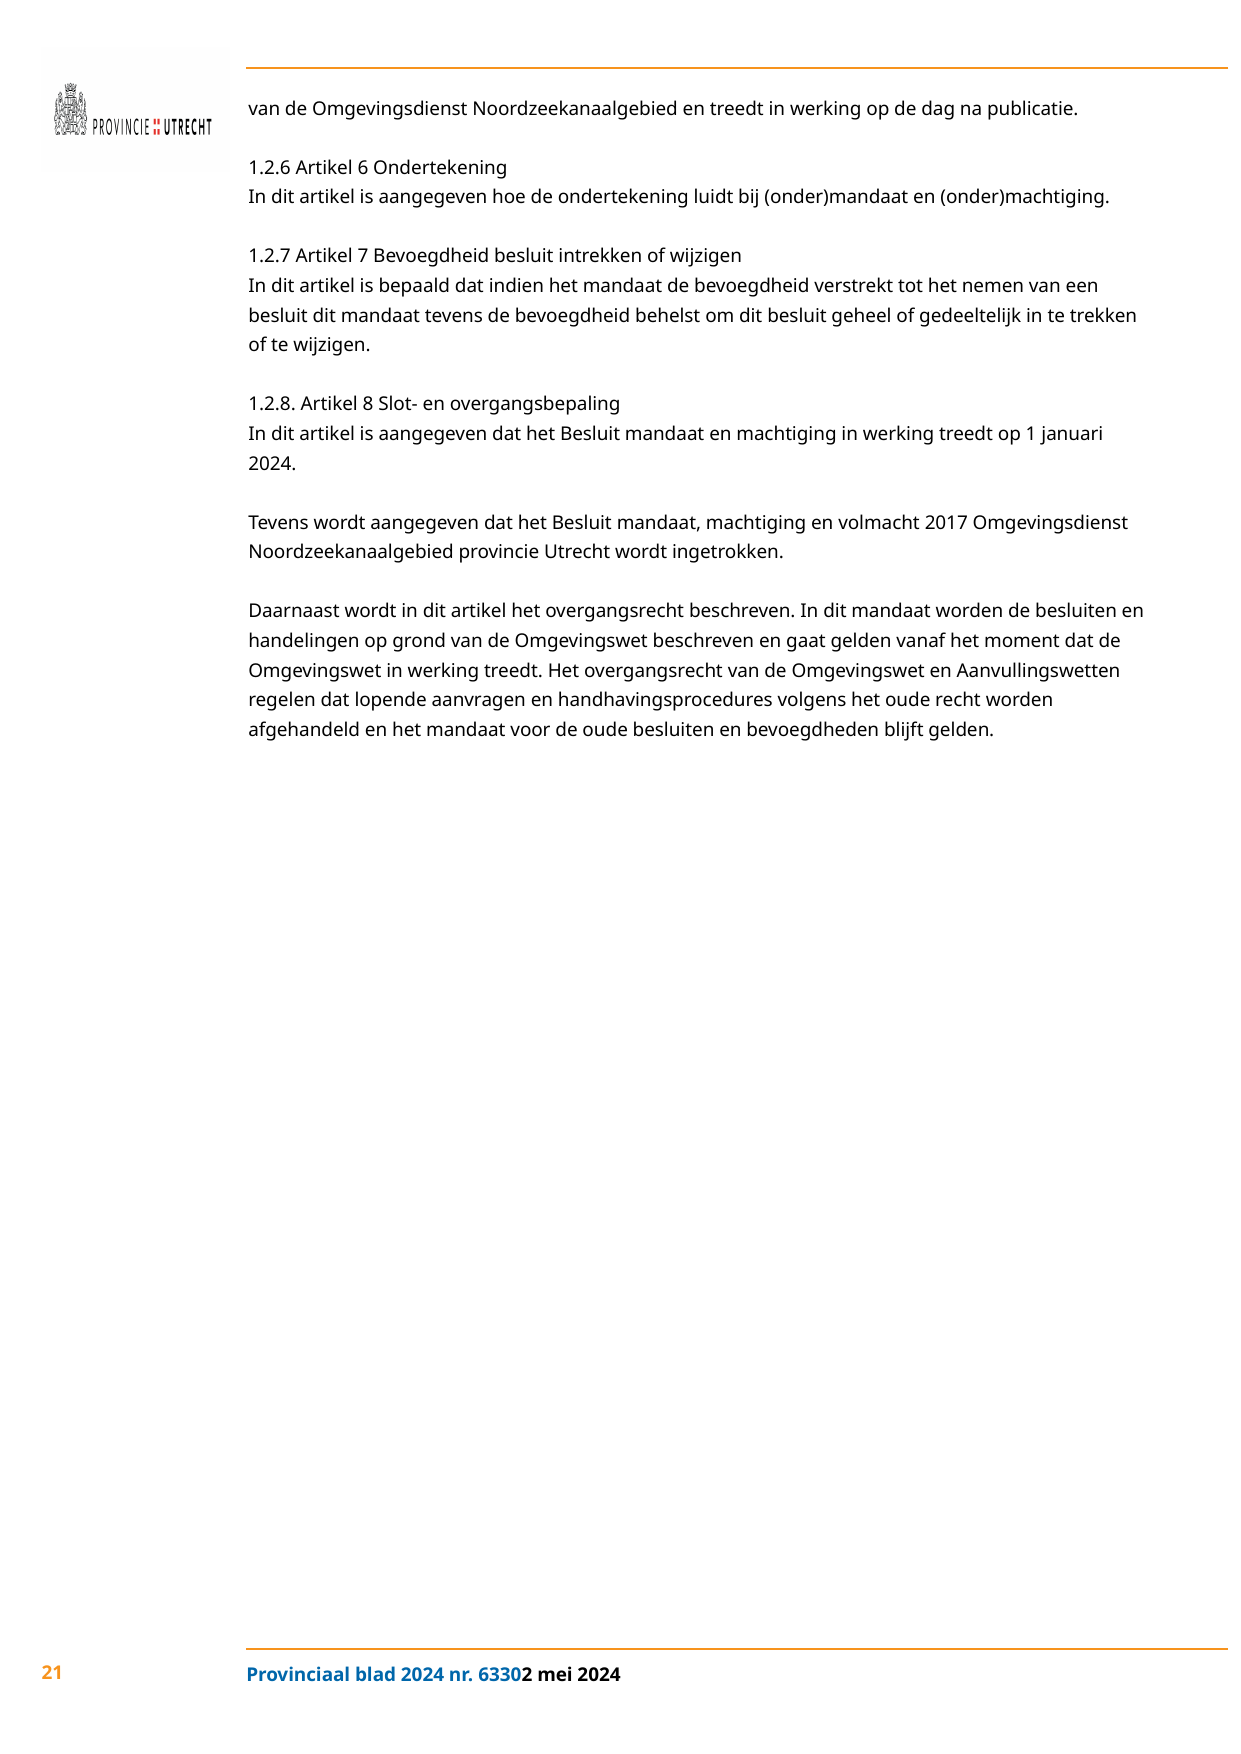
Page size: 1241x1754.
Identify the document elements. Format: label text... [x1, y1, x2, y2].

text Daarnaast wordt in dit artikel het overgangsrecht beschreven. In dit mandaat worden de besluiten en handelingen op grond van de Omgevingswet beschreven en gaat gelden vanaf het moment dat de Omgevingswet in werking treedt. Het overgangsrecht van de Omgevingswet en Aanvullingswetten regelen dat lopende aanvragen en handhavingsprocedures volgens het oude recht worden afgehandeld en het mandaat voor de oude besluiten en bevoegdheden blijft gelden. [248, 598, 1152, 742]
text 1.2.7 Artikel 7 Bevoegdheid besluit intrekken of wijzigen [248, 243, 1152, 268]
text van de Omgevingsdienst Noordzeekanaalgebied en treedt in werking op de dag na publicatie. [248, 95, 1152, 121]
text In dit artikel is aangegeven hoe de ondertekening luidt bij (onder)mandaat en (onder)machtiging. [248, 183, 1152, 209]
text 1.2.6 Artikel 6 Ondertekening [248, 154, 1152, 180]
text 1.2.8. Artikel 8 Slot- en overgangsbepaling [248, 391, 1152, 416]
picture [41, 47, 231, 172]
text In dit artikel is bepaald dat indien het mandaat de bevoegdheid verstrekt tot het nemen van een besluit dit mandaat tevens de bevoegdheid behelst om dit besluit geheel of gedeeltelijk in te trekken of te wijzigen. [248, 272, 1152, 357]
text In dit artikel is aangegeven dat het Besluit mandaat en machtiging in werking treedt op 1 januari 2024. [248, 420, 1152, 476]
text Tevens wordt aangegeven dat het Besluit mandaat, machtiging en volmacht 2017 Omgevingsdienst Noordzeekanaalgebied provincie Utrecht wordt ingetrokken. [248, 509, 1152, 564]
